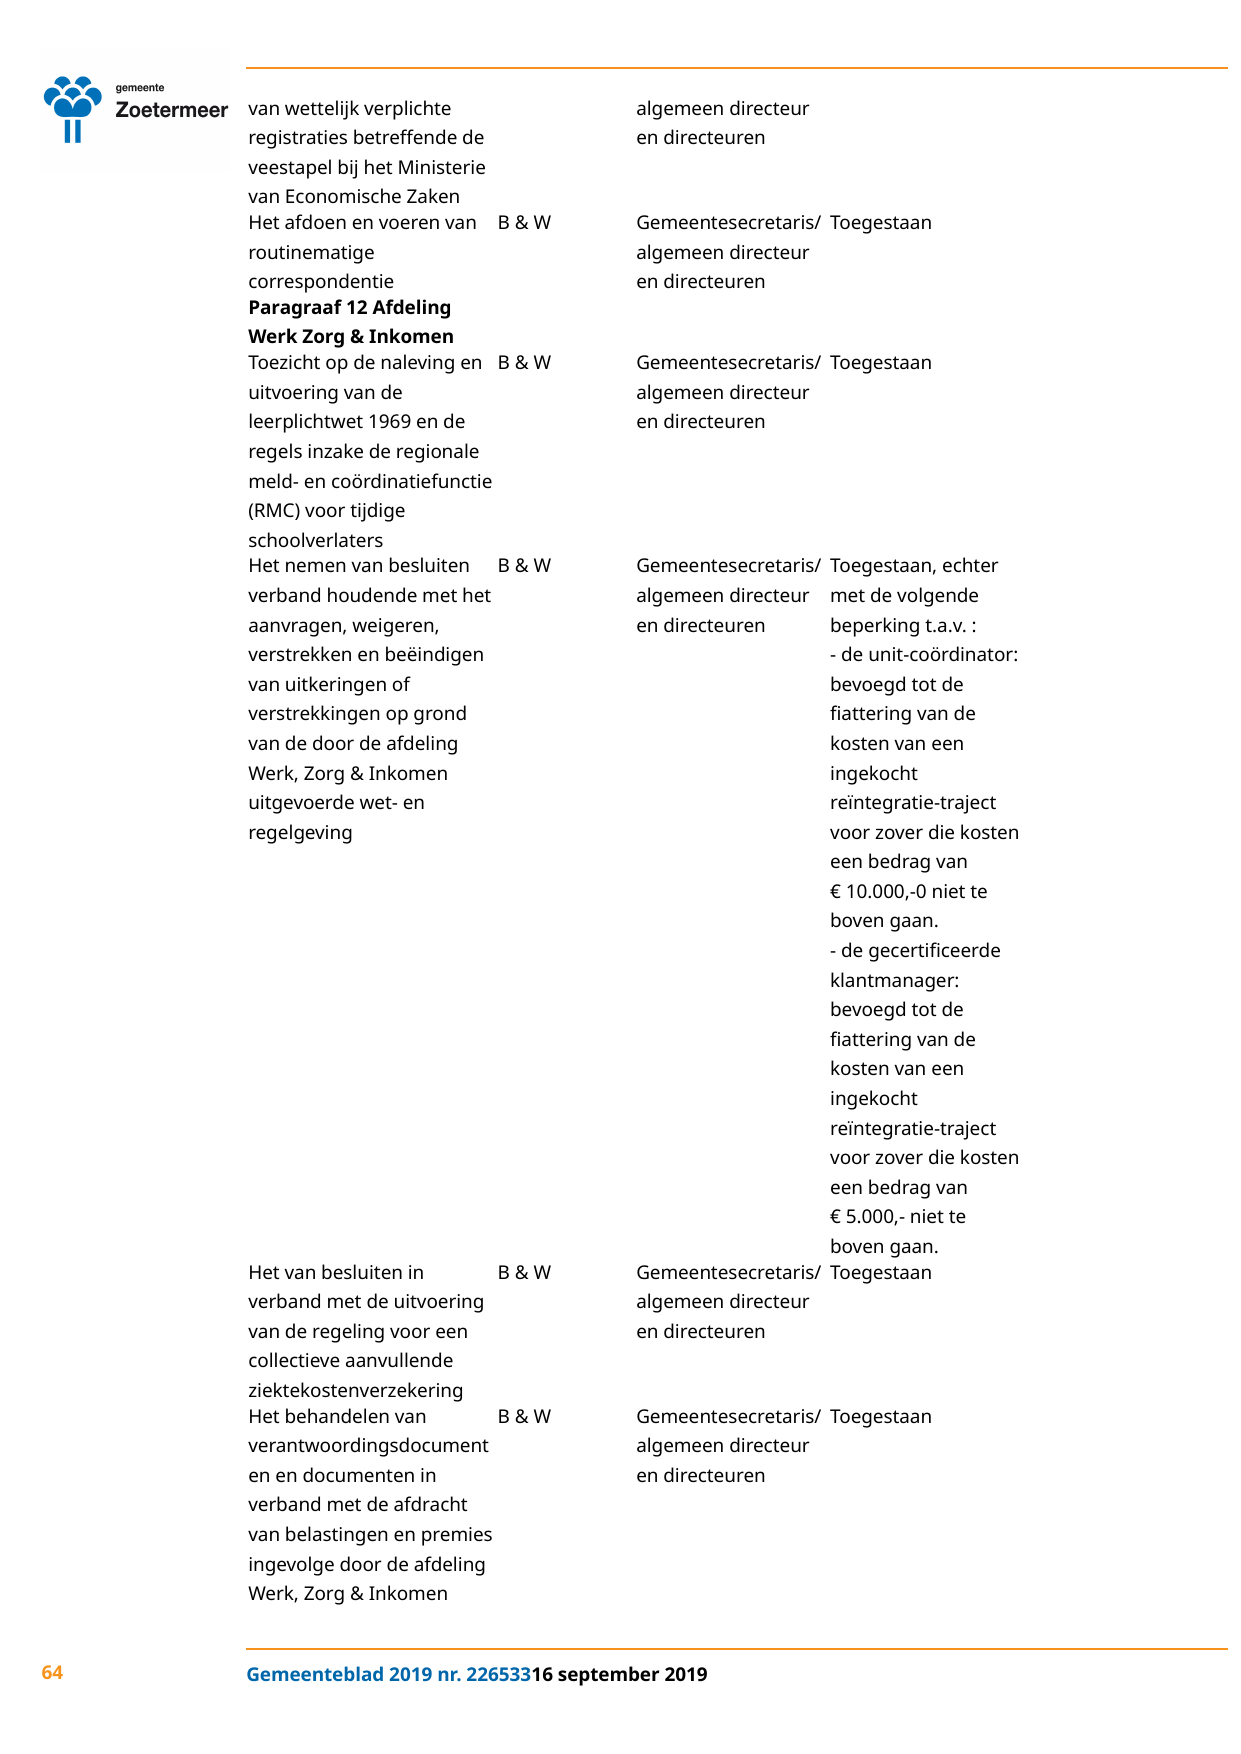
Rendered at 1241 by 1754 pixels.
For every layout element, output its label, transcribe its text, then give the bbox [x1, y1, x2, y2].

table_cell Gemeentesecretaris/ algemeen directeur en directeuren [636, 350, 830, 553]
table_cell B & W [498, 553, 636, 1259]
table_cell [636, 294, 830, 349]
table_cell [830, 95, 1024, 209]
table_cell Toegestaan [830, 1403, 1024, 1606]
table_cell Het van besluiten in verband met de uitvoering van de regeling voor een collectieve aanvullende ziektekostenverzekering [248, 1259, 497, 1403]
table_cell Het behandelen van verantwoordingsdocumenten en documenten in verband met de afdracht van belastingen en premies ingevolge door de afdeling Werk, Zorg & Inkomen [248, 1403, 497, 1606]
table_cell B & W [498, 350, 636, 553]
table_cell Het nemen van besluiten verband houdende met het aanvragen, weigeren, verstrekken en beëindigen van uitkeringen of verstrekkingen op grond van de door de afdeling Werk, Zorg & Inkomen uitgevoerde wet- en regelgeving [248, 553, 497, 1259]
table_cell Gemeentesecretaris/ algemeen directeur en directeuren [636, 1259, 830, 1403]
table_cell [498, 95, 636, 209]
table_cell Gemeentesecretaris/ algemeen directeur en directeuren [636, 209, 830, 294]
table_cell van wettelijk verplichte registraties betreffende de veestapel bij het Ministerie van Economische Zaken [248, 95, 497, 209]
table_cell B & W [498, 209, 636, 294]
table_cell Paragraaf 12 Afdeling Werk Zorg & Inkomen [248, 294, 497, 349]
table_cell Toegestaan [830, 209, 1024, 294]
table_cell Toegestaan [830, 1259, 1024, 1403]
table_cell [498, 294, 636, 349]
table_cell Toezicht op de naleving en uitvoering van de leerplichtwet 1969 en de regels inzake de regionale meld- en coördinatiefunctie (RMC) voor tijdige schoolverlaters [248, 350, 497, 553]
table_cell Gemeentesecretaris/ algemeen directeur en directeuren [636, 1403, 830, 1606]
table_cell algemeen directeur en directeuren [636, 95, 830, 209]
table_cell Toegestaan, echter met de volgende beperking t.a.v. : - de unit-coördinator: bevoegd tot de fiattering van de kosten van een ingekocht reïntegratie-traject voor zover die kosten een bedrag van € 10.000,-0 niet te boven gaan. - de gecertificeerde klantmanager: bevoegd tot de fiattering van de kosten van een ingekocht reïntegratie-traject voor zover die kosten een bedrag van € 5.000,- niet te boven gaan. [830, 553, 1024, 1259]
table_cell [830, 294, 1024, 349]
table_cell B & W [498, 1403, 636, 1606]
table_cell Het afdoen en voeren van routinematige correspondentie [248, 209, 497, 294]
picture [41, 47, 231, 172]
table_cell B & W [498, 1259, 636, 1403]
table_cell Gemeentesecretaris/ algemeen directeur en directeuren [636, 553, 830, 1259]
table_cell Toegestaan [830, 350, 1024, 553]
